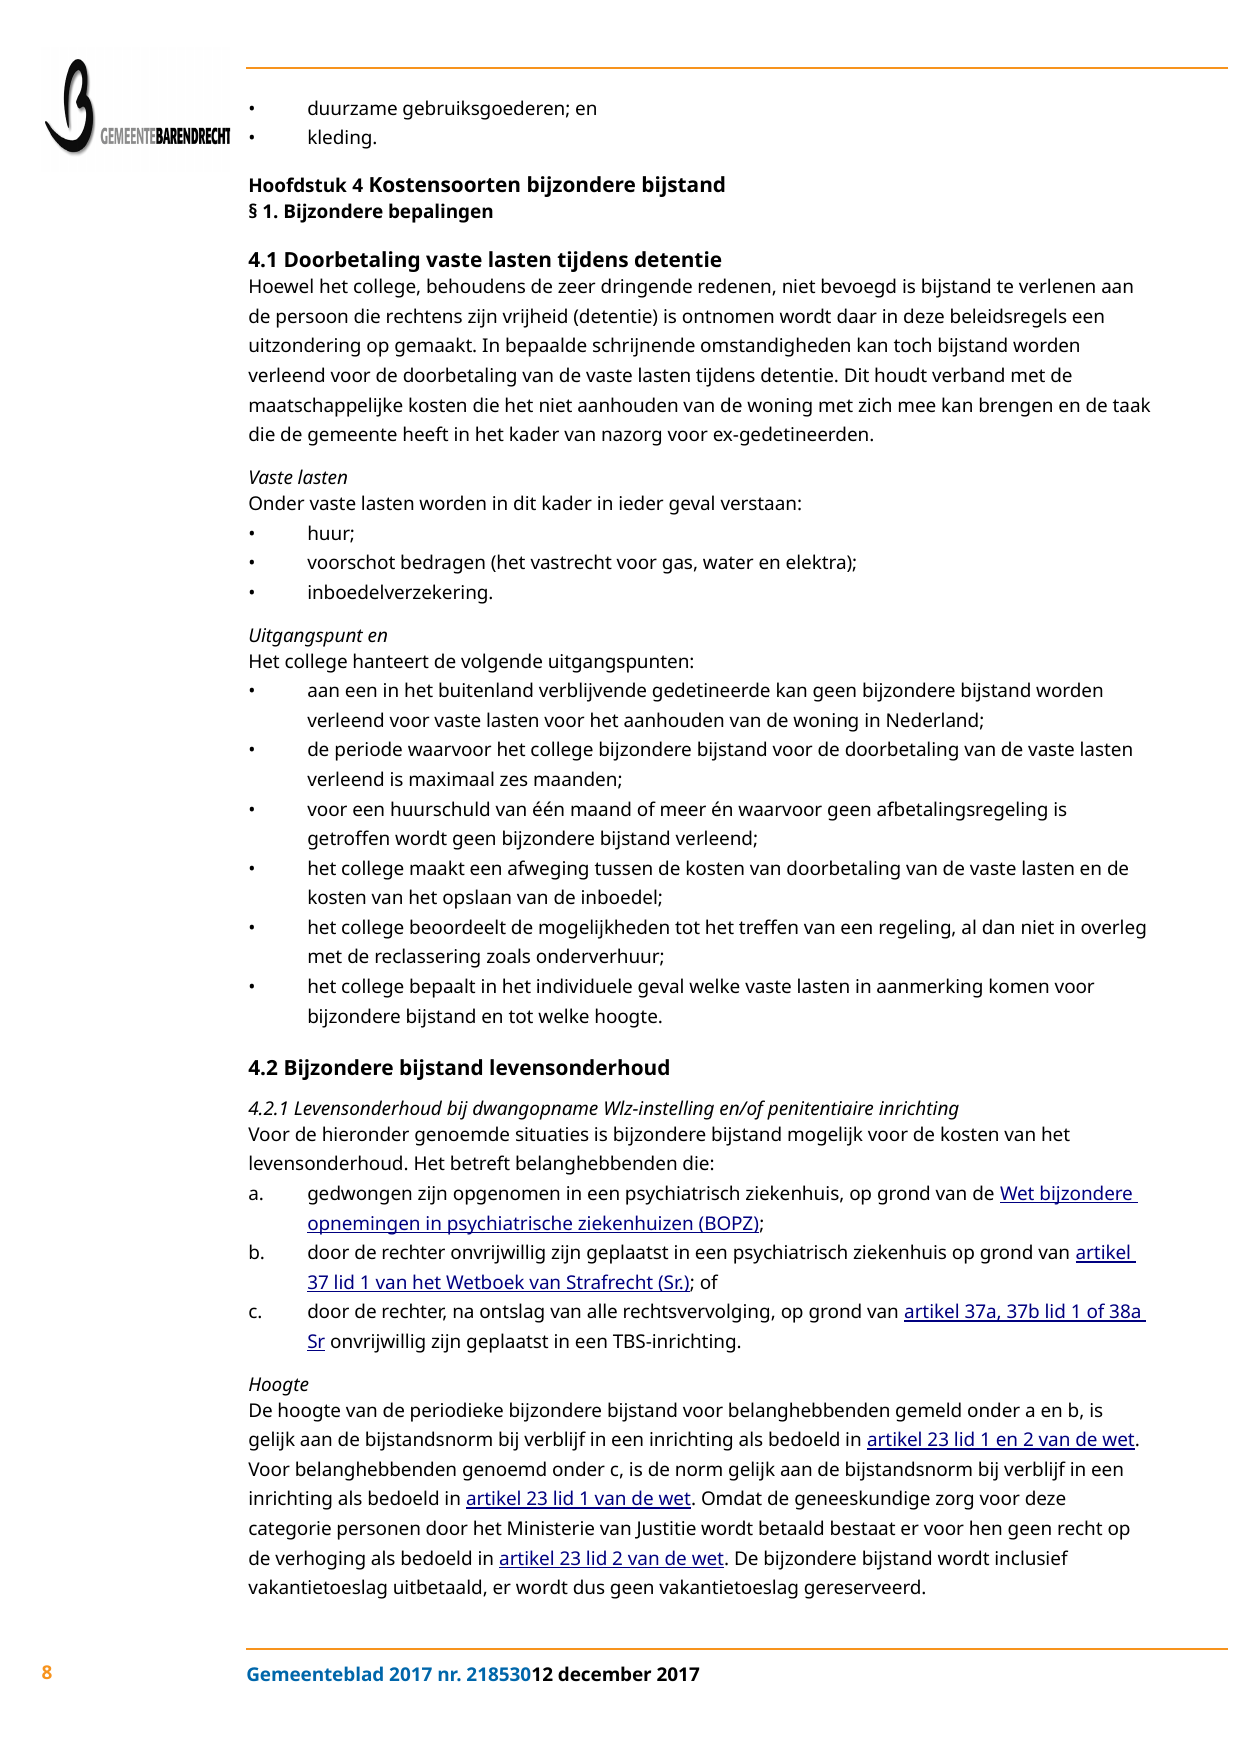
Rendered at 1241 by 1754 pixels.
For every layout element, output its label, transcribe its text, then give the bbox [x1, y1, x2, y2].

list het college maakt een afweging tussen de kosten van doorbetaling van de vaste lasten en de kosten van het opslaan van de inboedel; [248, 855, 1152, 910]
list het college beoordeelt de mogelijkheden tot het treffen van een regeling, al dan niet in overleg met de reclassering zoals onderverhuur; [248, 914, 1152, 969]
list inboedelverzekering. [248, 579, 1152, 605]
text Vaste lasten [248, 464, 1152, 490]
list door de rechter, na ontslag van alle rechtsvervolging, op grond van artikel 37a, 37b lid 1 of 38a Sr onvrijwillig zijn geplaatst in een TBS-inrichting. [248, 1298, 1152, 1354]
list aan een in het buitenland verblijvende gedetineerde kan geen bijzondere bijstand worden verleend voor vaste lasten voor het aanhouden van de woning in Nederland; [248, 677, 1152, 733]
list duurzame gebruiksgoederen; en [248, 95, 1152, 121]
text Hoogte [248, 1371, 1152, 1397]
list kleding. [248, 124, 1152, 150]
list door de rechter onvrijwillig zijn geplaatst in een psychiatrisch ziekenhuis op grond van artikel 37 lid 1 van het Wetboek van Strafrecht (Sr.); of [248, 1239, 1152, 1294]
text Het college hanteert de volgende uitgangspunten: [248, 648, 1152, 673]
list gedwongen zijn opgenomen in een psychiatrisch ziekenhuis, op grond van de Wet bijzondere opnemingen in psychiatrische ziekenhuizen (BOPZ); [248, 1180, 1152, 1235]
list voor een huurschuld van één maand of meer én waarvoor geen afbetalingsregeling is getroffen wordt geen bijzondere bijstand verleend; [248, 796, 1152, 851]
text Voor de hieronder genoemde situaties is bijzondere bijstand mogelijk voor de kosten van het levensonderhoud. Het betreft belanghebbenden die: [248, 1121, 1152, 1176]
picture [41, 47, 231, 172]
text 4.1 Doorbetaling vaste lasten tijdens detentie [248, 245, 1152, 273]
list de periode waarvoor het college bijzondere bijstand voor de doorbetaling van de vaste lasten verleend is maximaal zes maanden; [248, 737, 1152, 792]
text Onder vaste lasten worden in dit kader in ieder geval verstaan: [248, 490, 1152, 516]
list voorschot bedragen (het vastrecht voor gas, water en elektra); [248, 549, 1152, 575]
text Hoofdstuk 4 Kostensoorten bijzondere bijstand [248, 170, 1152, 198]
text Uitgangspunt en [248, 622, 1152, 648]
text 4.2 Bijzondere bijstand levensonderhoud [248, 1053, 1152, 1082]
text 4.2.1 Levensonderhoud bij dwangopname Wlz-instelling en/of penitentiaire inrichting [248, 1095, 1152, 1121]
list het college bepaalt in het individuele geval welke vaste lasten in aanmerking komen voor bijzondere bijstand en tot welke hoogte. [248, 973, 1152, 1028]
list huur; [248, 520, 1152, 546]
text Hoewel het college, behoudens de zeer dringende redenen, niet bevoegd is bijstand te verlenen aan de persoon die rechtens zijn vrijheid (detentie) is ontnomen wordt daar in deze beleidsregels een uitzondering op gemaakt. In bepaalde schrijnende omstandigheden kan toch bijstand worden verleend voor de doorbetaling van de vaste lasten tijdens detentie. Dit houdt verband met de maatschappelijke kosten die het niet aanhouden van de woning met zich mee kan brengen en de taak die de gemeente heeft in het kader van nazorg voor ex-gedetineerden. [248, 273, 1152, 447]
text § 1. Bijzondere bepalingen [248, 198, 1152, 224]
text De hoogte van de periodieke bijzondere bijstand voor belanghebbenden gemeld onder a en b, is gelijk aan de bijstandsnorm bij verblijf in een inrichting als bedoeld in artikel 23 lid 1 en 2 van de wet. Voor belanghebbenden genoemd onder c, is de norm gelijk aan de bijstandsnorm bij verblijf in een inrichting als bedoeld in artikel 23 lid 1 van de wet. Omdat de geneeskundige zorg voor deze categorie personen door het Ministerie van Justitie wordt betaald bestaat er voor hen geen recht op de verhoging als bedoeld in artikel 23 lid 2 van de wet. De bijzondere bijstand wordt inclusief vakantietoeslag uitbetaald, er wordt dus geen vakantietoeslag gereserveerd. [248, 1397, 1152, 1600]
